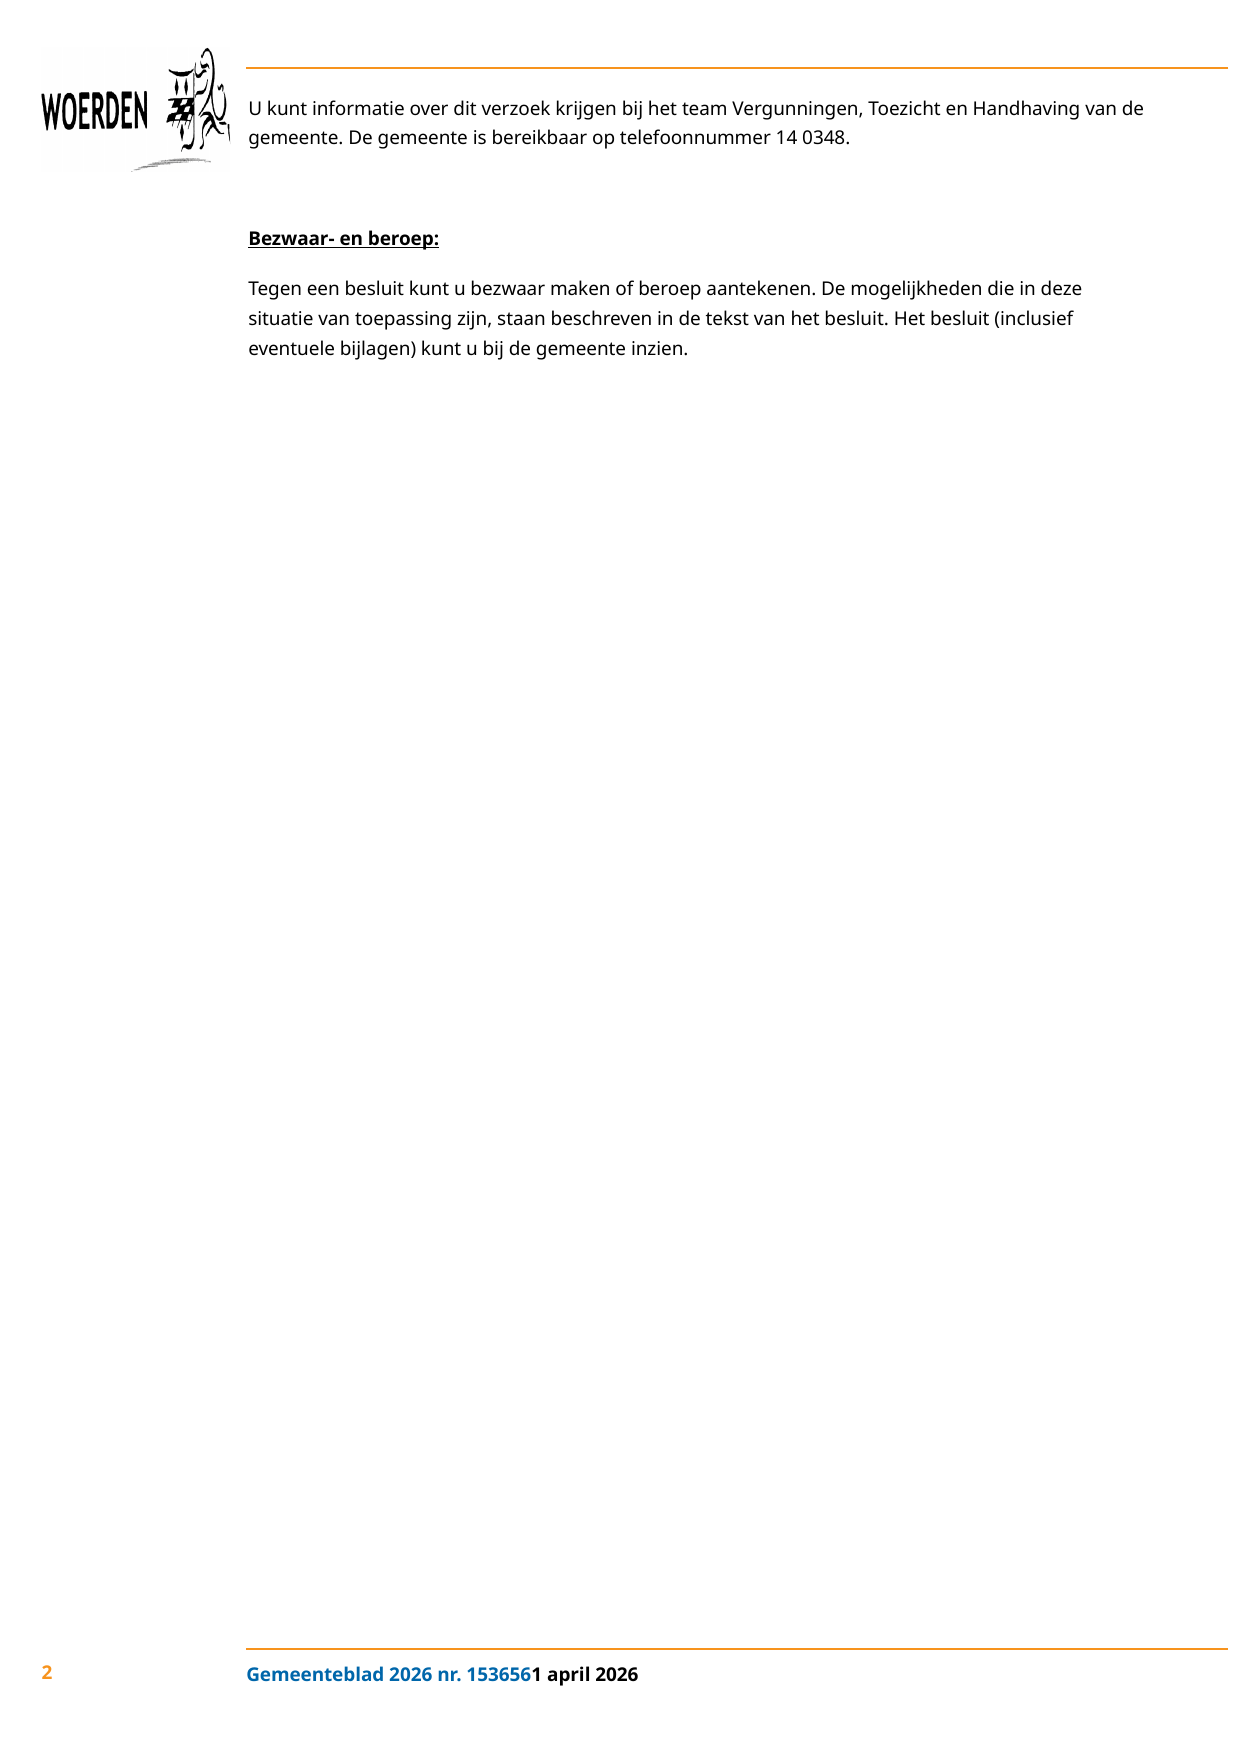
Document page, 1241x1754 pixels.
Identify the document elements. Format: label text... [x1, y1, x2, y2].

picture [41, 47, 231, 172]
text Bezwaar- en beroep: [248, 225, 1152, 251]
text Tegen een besluit kunt u bezwaar maken of beroep aantekenen. De mogelijkheden die in deze situatie van toepassing zijn, staan beschreven in de tekst van het besluit. Het besluit (inclusief eventuele bijlagen) kunt u bij de gemeente inzien. [248, 276, 1152, 361]
text U kunt informatie over dit verzoek krijgen bij het team Vergunningen, Toezicht en Handhaving van de gemeente. De gemeente is bereikbaar op telefoonnummer 14 0348. [248, 95, 1152, 150]
